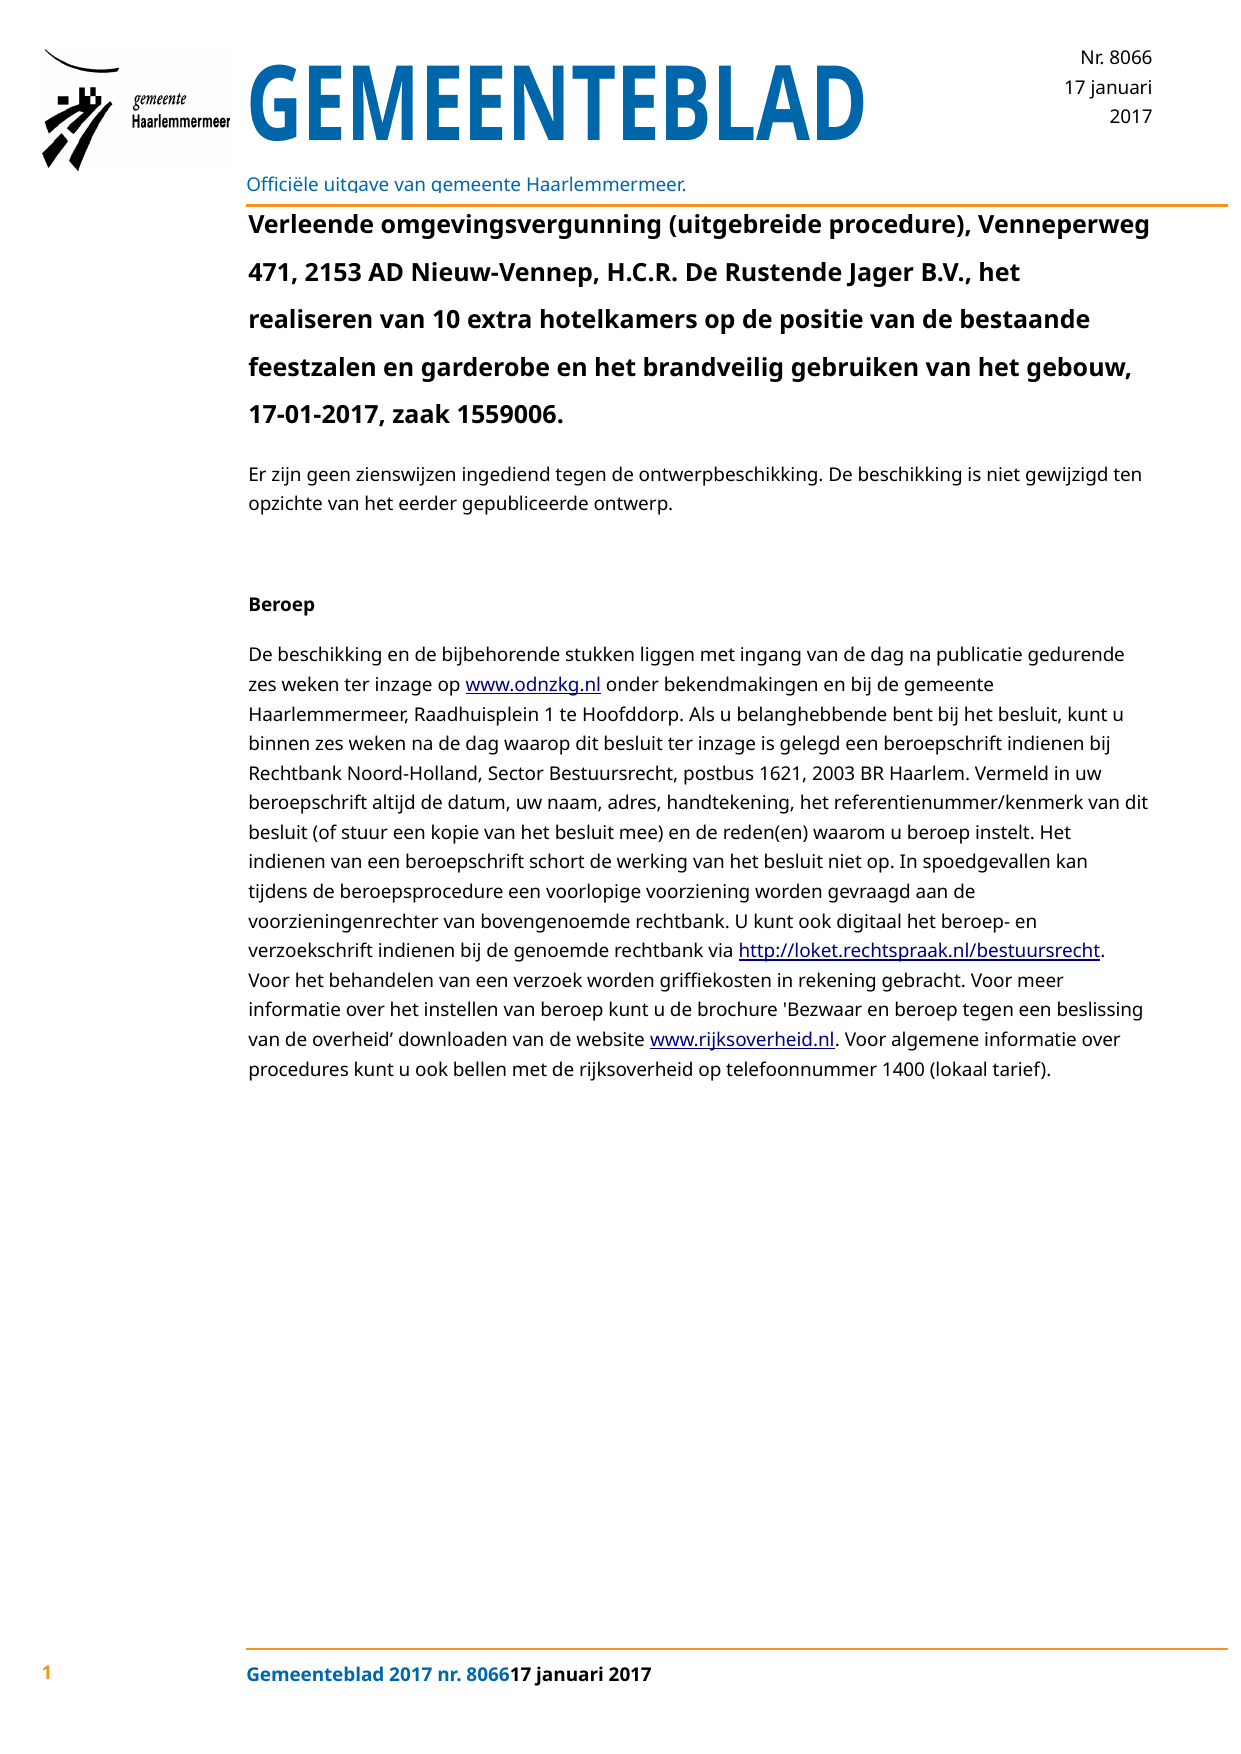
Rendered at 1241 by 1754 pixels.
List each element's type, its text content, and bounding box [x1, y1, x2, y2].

text De beschikking en de bijbehorende stukken liggen met ingang van de dag na publicatie gedurende zes weken ter inzage op www.odnzkg.nl onder bekendmakingen en bij de gemeente Haarlemmermeer, Raadhuisplein 1 te Hoofddorp. Als u belanghebbende bent bij het besluit, kunt u binnen zes weken na de dag waarop dit besluit ter inzage is gelegd een beroepschrift indienen bij Rechtbank Noord-Holland, Sector Bestuursrecht, postbus 1621, 2003 BR Haarlem. Vermeld in uw beroepschrift altijd de datum, uw naam, adres, handtekening, het referentienummer/kenmerk van dit besluit (of stuur een kopie van het besluit mee) en de reden(en) waarom u beroep instelt. Het indienen van een beroepschrift schort de werking van het besluit niet op. In spoedgevallen kan tijdens de beroepsprocedure een voorlopige voorziening worden gevraagd aan de voorzieningenrechter van bovengenoemde rechtbank. U kunt ook digitaal het beroep- en verzoekschrift indienen bij de genoemde rechtbank via http://loket.rechtspraak.nl/bestuursrecht. Voor het behandelen van een verzoek worden griffiekosten in rekening gebracht. Voor meer informatie over het instellen van beroep kunt u de brochure 'Bezwaar en beroep tegen een beslissing van de overheid’ downloaden van de website www.rijksoverheid.nl. Voor algemene informatie over procedures kunt u ook bellen met de rijksoverheid op telefoonnummer 1400 (lokaal tarief). [248, 642, 1152, 1081]
text Er zijn geen zienswijzen ingediend tegen de ontwerpbeschikking. De beschikking is niet gewijzigd ten opzichte van het eerder gepubliceerde ontwerp. [248, 461, 1152, 516]
text Beroep [248, 591, 1152, 617]
picture [41, 47, 231, 172]
text Verleende omgevingsvergunning (uitgebreide procedure), Venneperweg 471, 2153 AD Nieuw-Vennep, H.C.R. De Rustende Jager B.V., het realiseren van 10 extra hotelkamers op de positie van de bestaande feestzalen en garderobe en het brandveilig gebruiken van het gebouw, 17-01-2017, zaak 1559006. [248, 207, 1152, 431]
